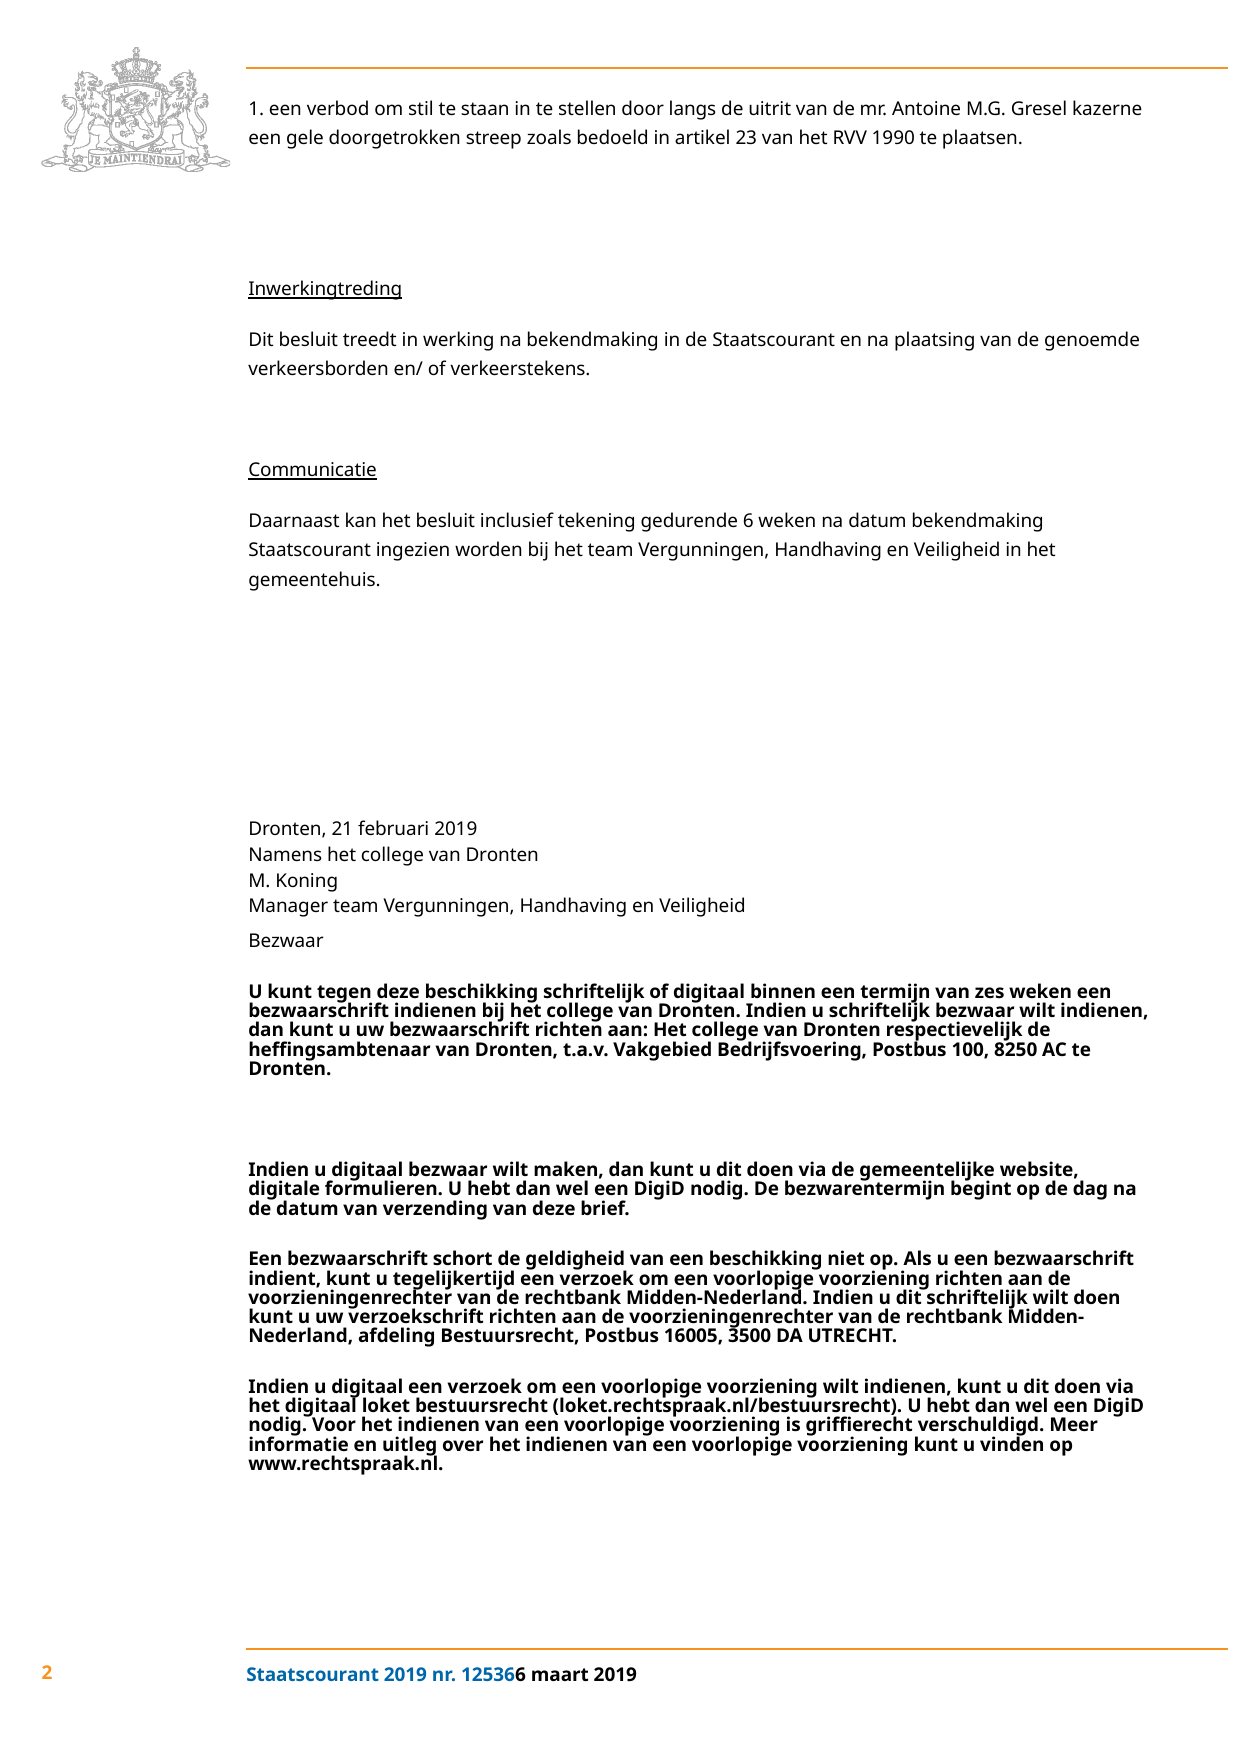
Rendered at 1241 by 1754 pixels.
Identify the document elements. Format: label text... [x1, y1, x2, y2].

text Daarnaast kan het besluit inclusief tekening gedurende 6 weken na datum bekendmaking Staatscourant ingezien worden bij het team Vergunningen, Handhaving en Veiligheid in het gemeentehuis. [248, 507, 1152, 592]
text Dit besluit treedt in werking na bekendmaking in de Staatscourant en na plaatsing van de genoemde verkeersborden en/ of verkeerstekens. [248, 326, 1152, 381]
text Indien u digitaal een verzoek om een voorlopige voorziening wilt indienen, kunt u dit doen via het digitaal loket bestuursrecht (loket.rechtspraak.nl/bestuursrecht). U hebt dan wel een DigiD nodig. Voor het indienen van een voorlopige voorziening is griffierecht verschuldigd. Meer informatie en uitleg over het indienen van een voorlopige voorziening kunt u vinden op www.rechtspraak.nl. [248, 1378, 1152, 1474]
text U kunt tegen deze beschikking schriftelijk of digitaal binnen een termijn van zes weken een bezwaarschrift indienen bij het college van Dronten. Indien u schriftelijk bezwaar wilt indienen, dan kunt u uw bezwaarschrift richten aan: Het college van Dronten respectievelijk de heffingsambtenaar van Dronten, t.a.v. Vakgebied Bedrijfsvoering, Postbus 100, 8250 AC te Dronten. [248, 983, 1152, 1079]
text Communicatie [248, 456, 1152, 482]
text Indien u digitaal bezwaar wilt maken, dan kunt u dit doen via de gemeentelijke website, digitale formulieren. U hebt dan wel een DigiD nodig. De bezwarentermijn begint op de dag na de datum van verzending van deze brief. [248, 1161, 1152, 1219]
text Manager team Vergunningen, Handhaving en Veiligheid [248, 893, 1152, 918]
text Een bezwaarschrift schort de geldigheid van een beschikking niet op. Als u een bezwaarschrift indient, kunt u tegelijkertijd een verzoek om een voorlopige voorziening richten aan de voorzieningenrechter van de rechtbank Midden-Nederland. Indien u dit schriftelijk wilt doen kunt u uw verzoekschrift richten aan de voorzieningenrechter van de rechtbank Midden-Nederland, afdeling Bestuursrecht, Postbus 16005, 3500 DA UTRECHT. [248, 1250, 1152, 1347]
text Bezwaar [248, 932, 1152, 951]
text Namens het college van Dronten [248, 841, 1152, 867]
text M. Koning [248, 867, 1152, 893]
text Dronten, 21 februari 2019 [248, 816, 1152, 841]
text Inwerkingtreding [248, 276, 1152, 301]
picture [41, 47, 231, 172]
text 1. een verbod om stil te staan in te stellen door langs de uitrit van de mr. Antoine M.G. Gresel kazerne een gele doorgetrokken streep zoals bedoeld in artikel 23 van het RVV 1990 te plaatsen. [248, 95, 1152, 150]
